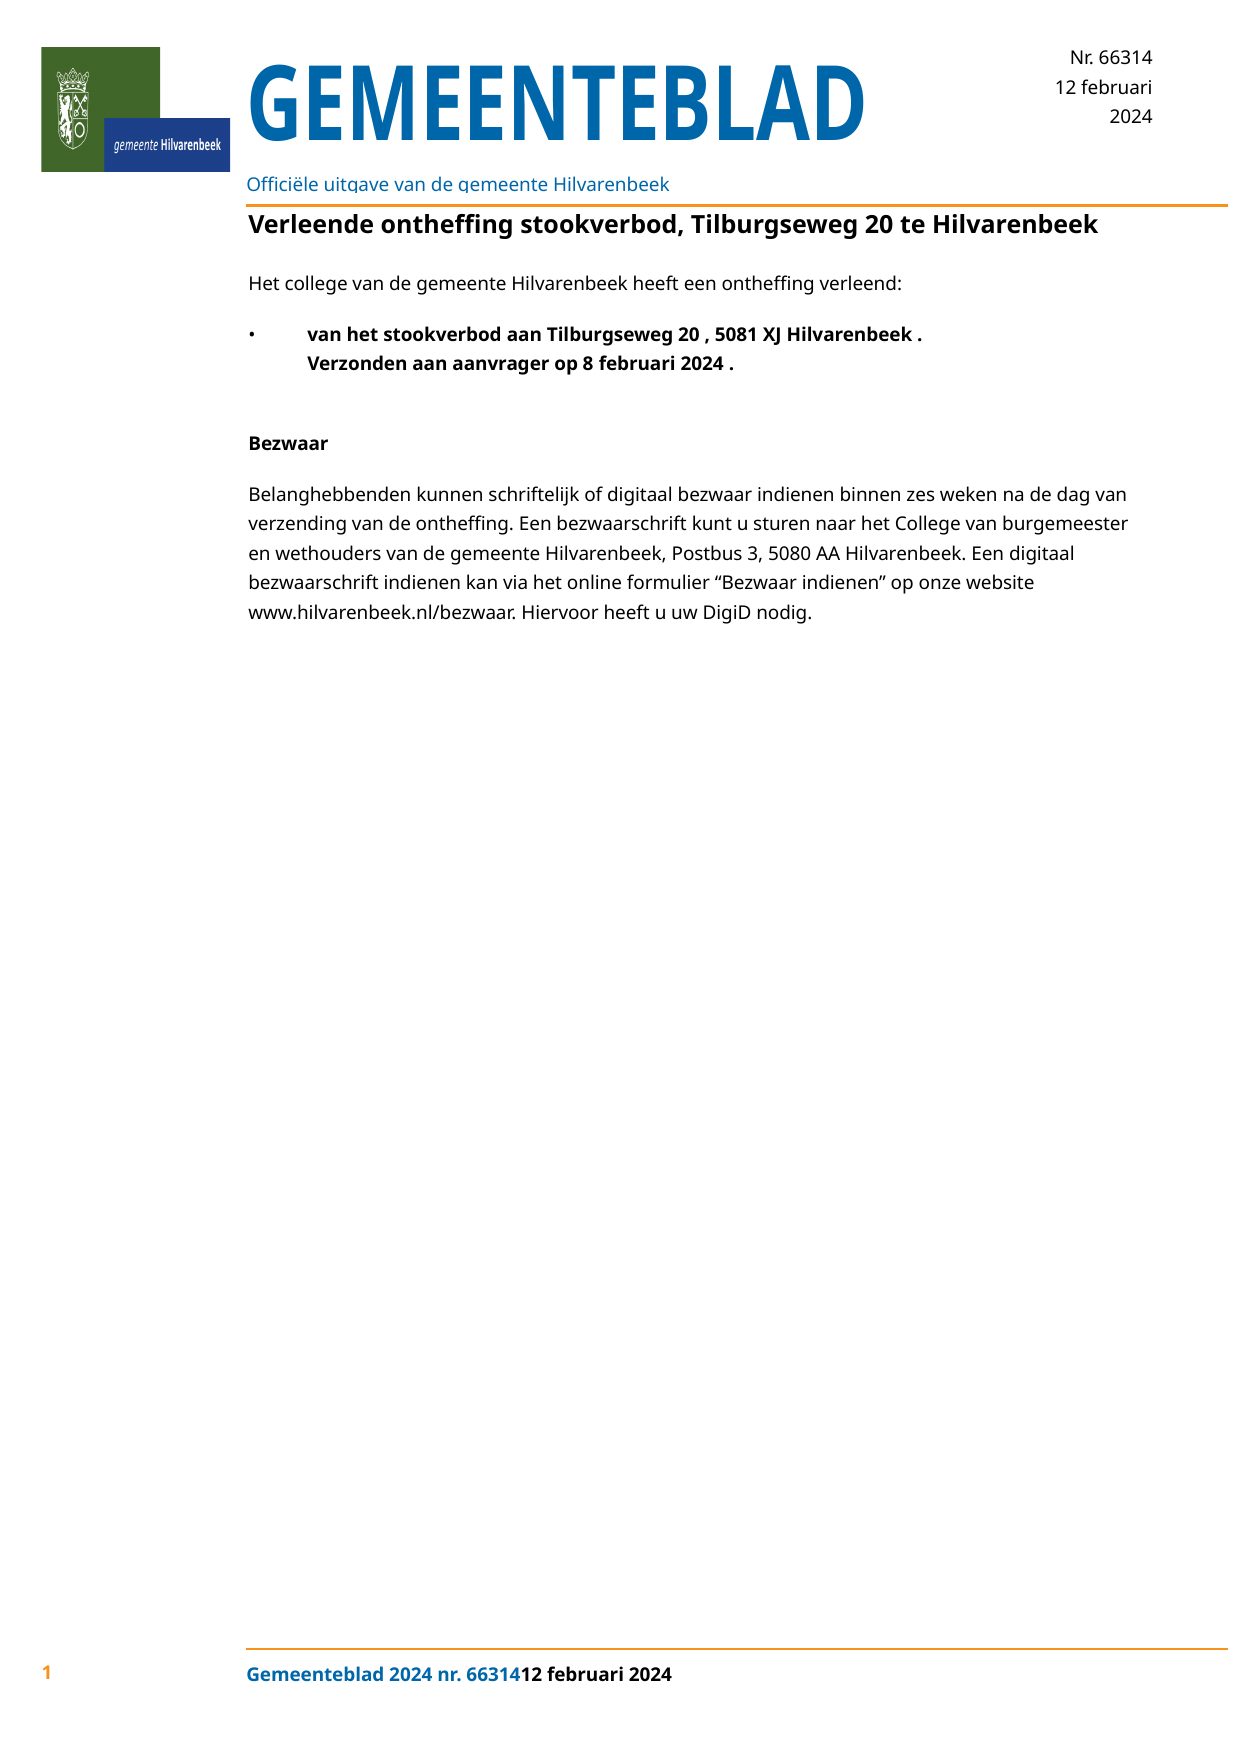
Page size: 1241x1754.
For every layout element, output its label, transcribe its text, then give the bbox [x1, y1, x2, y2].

text Het college van de gemeente Hilvarenbeek heeft een ontheffing verleend: [248, 270, 1152, 296]
list Verzonden aan aanvrager op 8 februari 2024 . [248, 350, 1152, 376]
text Verleende ontheffing stookverbod, Tilburgseweg 20 te Hilvarenbeek [248, 207, 1152, 241]
list van het stookverbod aan Tilburgseweg 20 , 5081 XJ Hilvarenbeek . [248, 321, 1152, 346]
text Belanghebbenden kunnen schriftelijk of digitaal bezwaar indienen binnen zes weken na de dag van verzending van de ontheffing. Een bezwaarschrift kunt u sturen naar het College van burgemeester en wethouders van de gemeente Hilvarenbeek, Postbus 3, 5080 AA Hilvarenbeek. Een digitaal bezwaarschrift indienen kan via het online formulier “Bezwaar indienen” op onze website www.hilvarenbeek.nl/bezwaar. Hiervoor heeft u uw DigiD nodig. [248, 481, 1152, 625]
text Bezwaar [248, 430, 1152, 456]
picture [41, 47, 231, 172]
